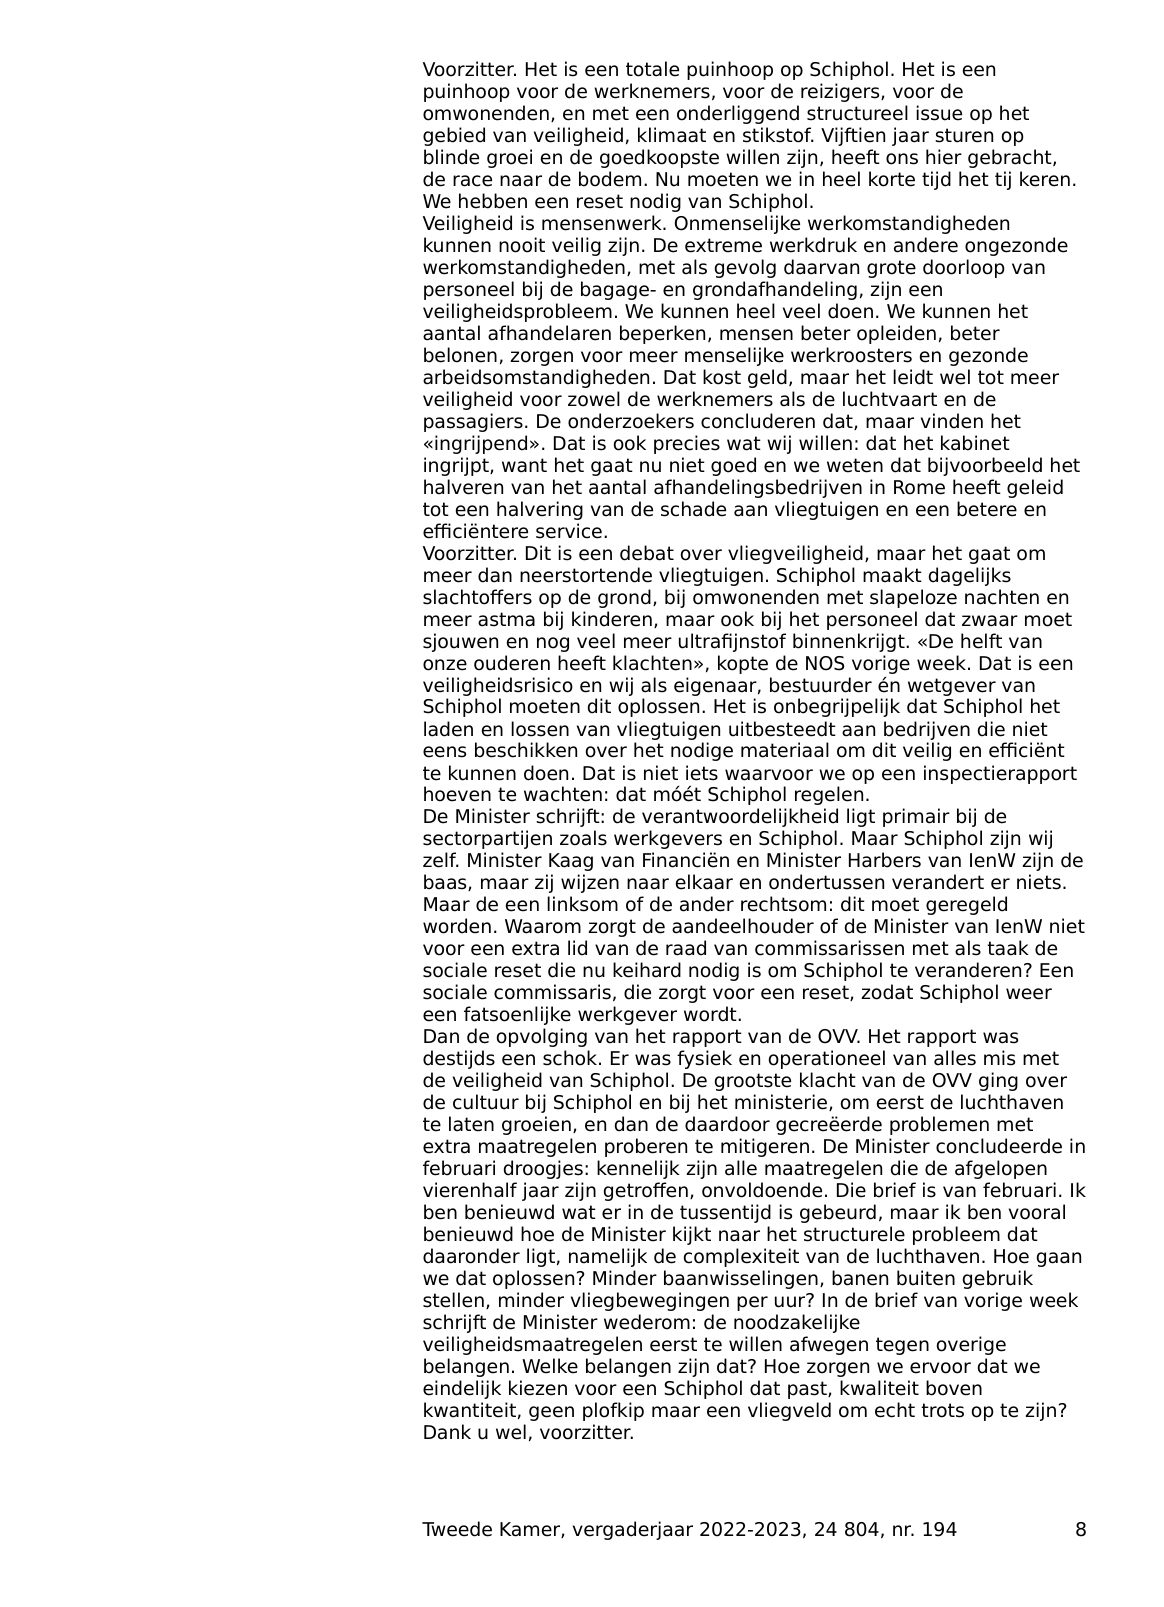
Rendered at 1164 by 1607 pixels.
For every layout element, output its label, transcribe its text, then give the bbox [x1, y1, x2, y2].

text Voorzitter. Dit is een debat over vliegveiligheid, maar het gaat om meer dan neerstortende vliegtuigen. Schiphol maakt dagelijks slachtoffers op de grond, bij omwonenden met slapeloze nachten en meer astma bij kinderen, maar ook bij het personeel dat zwaar moet sjouwen en nog veel meer ultrafijnstof binnenkrijgt. «De helft van onze ouderen heeft klachten», kopte de NOS vorige week. Dat is een veiligheidsrisico en wij als eigenaar, bestuurder én wetgever van Schiphol moeten dit oplossen. Het is onbegrijpelijk dat Schiphol het laden en lossen van vliegtuigen uitbesteedt aan bedrijven die niet eens beschikken over het nodige materiaal om dit veilig en efficiënt te kunnen doen. Dat is niet iets waarvoor we op een inspectierapport hoeven te wachten: dat móét Schiphol regelen. [422, 543, 1087, 806]
text De Minister schrijft: de verantwoordelijkheid ligt primair bij de sectorpartijen zoals werkgevers en Schiphol. Maar Schiphol zijn wij zelf. Minister Kaag van Financiën en Minister Harbers van IenW zijn de baas, maar zij wijzen naar elkaar en ondertussen verandert er niets. Maar de een linksom of de ander rechtsom: dit moet geregeld worden. Waarom zorgt de aandeelhouder of de Minister van IenW niet voor een extra lid van de raad van commissarissen met als taak de sociale reset die nu keihard nodig is om Schiphol te veranderen? Een sociale commissaris, die zorgt voor een reset, zodat Schiphol weer een fatsoenlijke werkgever wordt. [422, 806, 1087, 1026]
text Voorzitter. Het is een totale puinhoop op Schiphol. Het is een puinhoop voor de werknemers, voor de reizigers, voor de omwonenden, en met een onderliggend structureel issue op het gebied van veiligheid, klimaat en stikstof. Vijftien jaar sturen op blinde groei en de goedkoopste willen zijn, heeft ons hier gebracht, de race naar de bodem. Nu moeten we in heel korte tijd het tij keren. We hebben een reset nodig van Schiphol. [422, 59, 1087, 213]
text Dank u wel, voorzitter. [422, 1422, 1087, 1444]
text Dan de opvolging van het rapport van de OVV. Het rapport was destijds een schok. Er was fysiek en operationeel van alles mis met de veiligheid van Schiphol. De grootste klacht van de OVV ging over de cultuur bij Schiphol en bij het ministerie, om eerst de luchthaven te laten groeien, en dan de daardoor gecreëerde problemen met extra maatregelen proberen te mitigeren. De Minister concludeerde in februari droogjes: kennelijk zijn alle maatregelen die de afgelopen vierenhalf jaar zijn getroffen, onvoldoende. Die brief is van februari. Ik ben benieuwd wat er in de tussentijd is gebeurd, maar ik ben vooral benieuwd hoe de Minister kijkt naar het structurele probleem dat daaronder ligt, namelijk de complexiteit van de luchthaven. Hoe gaan we dat oplossen? Minder baanwisselingen, banen buiten gebruik stellen, minder vliegbewegingen per uur? In de brief van vorige week schrijft de Minister wederom: de noodzakelijke veiligheidsmaatregelen eerst te willen afwegen tegen overige belangen. Welke belangen zijn dat? Hoe zorgen we ervoor dat we eindelijk kiezen voor een Schiphol dat past, kwaliteit boven kwantiteit, geen plofkip maar een vliegveld om echt trots op te zijn? [422, 1026, 1087, 1422]
text Veiligheid is mensenwerk. Onmenselijke werkomstandigheden kunnen nooit veilig zijn. De extreme werkdruk en andere ongezonde werkomstandigheden, met als gevolg daarvan grote doorloop van personeel bij de bagage- en grondafhandeling, zijn een veiligheidsprobleem. We kunnen heel veel doen. We kunnen het aantal afhandelaren beperken, mensen beter opleiden, beter belonen, zorgen voor meer menselijke werkroosters en gezonde arbeidsomstandigheden. Dat kost geld, maar het leidt wel tot meer veiligheid voor zowel de werknemers als de luchtvaart en de passagiers. De onderzoekers concluderen dat, maar vinden het «ingrijpend». Dat is ook precies wat wij willen: dat het kabinet ingrijpt, want het gaat nu niet goed en we weten dat bijvoorbeeld het halveren van het aantal afhandelingsbedrijven in Rome heeft geleid tot een halvering van de schade aan vliegtuigen en een betere en efficiëntere service. [422, 213, 1087, 543]
